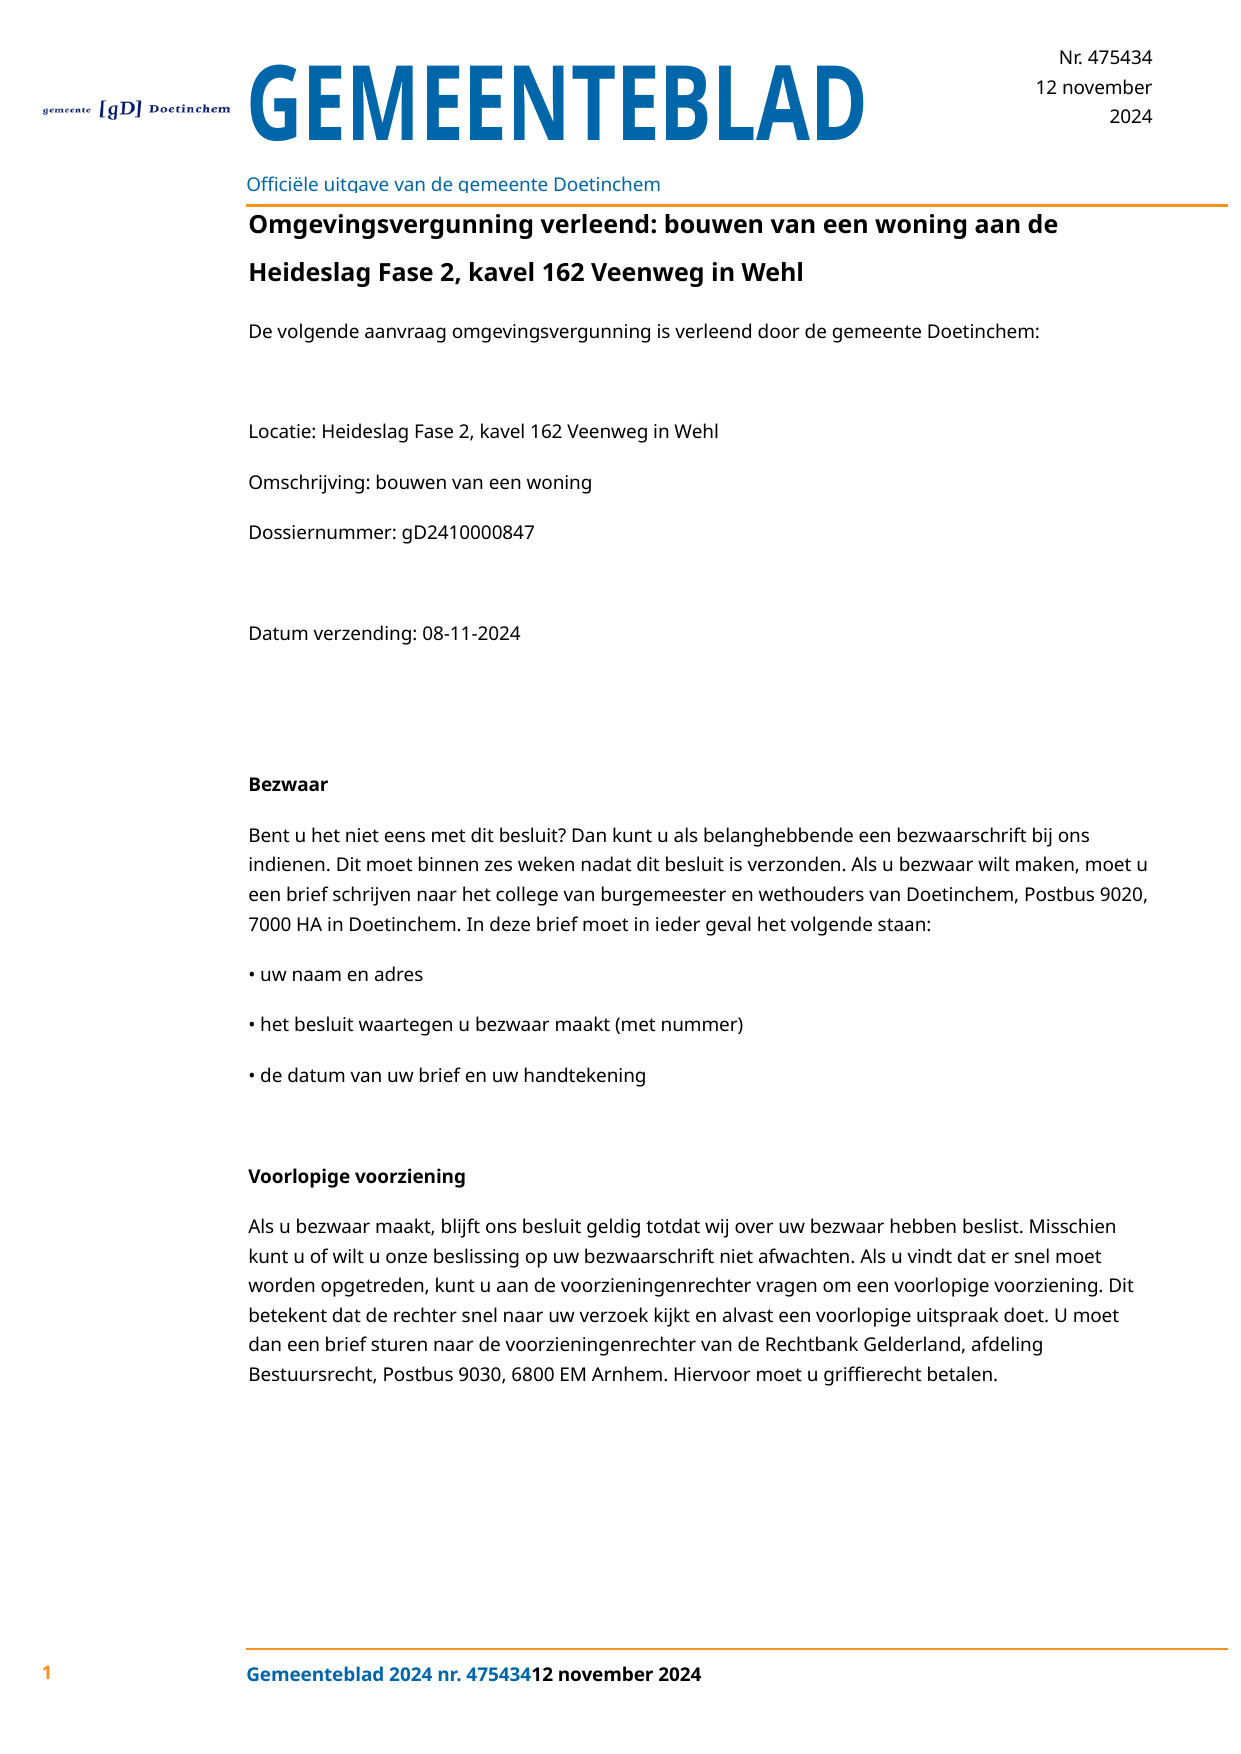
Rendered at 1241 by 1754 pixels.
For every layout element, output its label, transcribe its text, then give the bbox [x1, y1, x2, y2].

picture [41, 47, 231, 172]
text Voorlopige voorziening [248, 1163, 1152, 1189]
text Bent u het niet eens met dit besluit? Dan kunt u als belanghebbende een bezwaarschrift bij ons indienen. Dit moet binnen zes weken nadat dit besluit is verzonden. Als u bezwaar wilt maken, moet u een brief schrijven naar het college van burgemeester en wethouders van Doetinchem, Postbus 9020, 7000 HA in Doetinchem. In deze brief moet in ieder geval het volgende staan: [248, 822, 1152, 937]
text Omgevingsvergunning verleend: bouwen van een woning aan de Heideslag Fase 2, kavel 162 Veenweg in Wehl [248, 207, 1152, 288]
text De volgende aanvraag omgevingsvergunning is verleend door de gemeente Doetinchem: [248, 318, 1152, 344]
text • de datum van uw brief en uw handtekening [248, 1062, 1152, 1088]
text • uw naam en adres [248, 961, 1152, 987]
text Dossiernummer: gD2410000847 [248, 519, 1152, 545]
text • het besluit waartegen u bezwaar maakt (met nummer) [248, 1012, 1152, 1037]
text Bezwaar [248, 772, 1152, 797]
text Als u bezwaar maakt, blijft ons besluit geldig totdat wij over uw bezwaar hebben beslist. Misschien kunt u of wilt u onze beslissing op uw bezwaarschrift niet afwachten. Als u vindt dat er snel moet worden opgetreden, kunt u aan de voorzieningenrechter vragen om een voorlopige voorziening. Dit betekent dat de rechter snel naar uw verzoek kijkt en alvast een voorlopige uitspraak doet. U moet dan een brief sturen naar de voorzieningenrechter van de Rechtbank Gelderland, afdeling Bestuursrecht, Postbus 9030, 6800 EM Arnhem. Hiervoor moet u griffierecht betalen. [248, 1213, 1152, 1387]
text Omschrijving: bouwen van een woning [248, 469, 1152, 495]
text Datum verzending: 08-11-2024 [248, 620, 1152, 646]
text Locatie: Heideslag Fase 2, kavel 162 Veenweg in Wehl [248, 419, 1152, 444]
